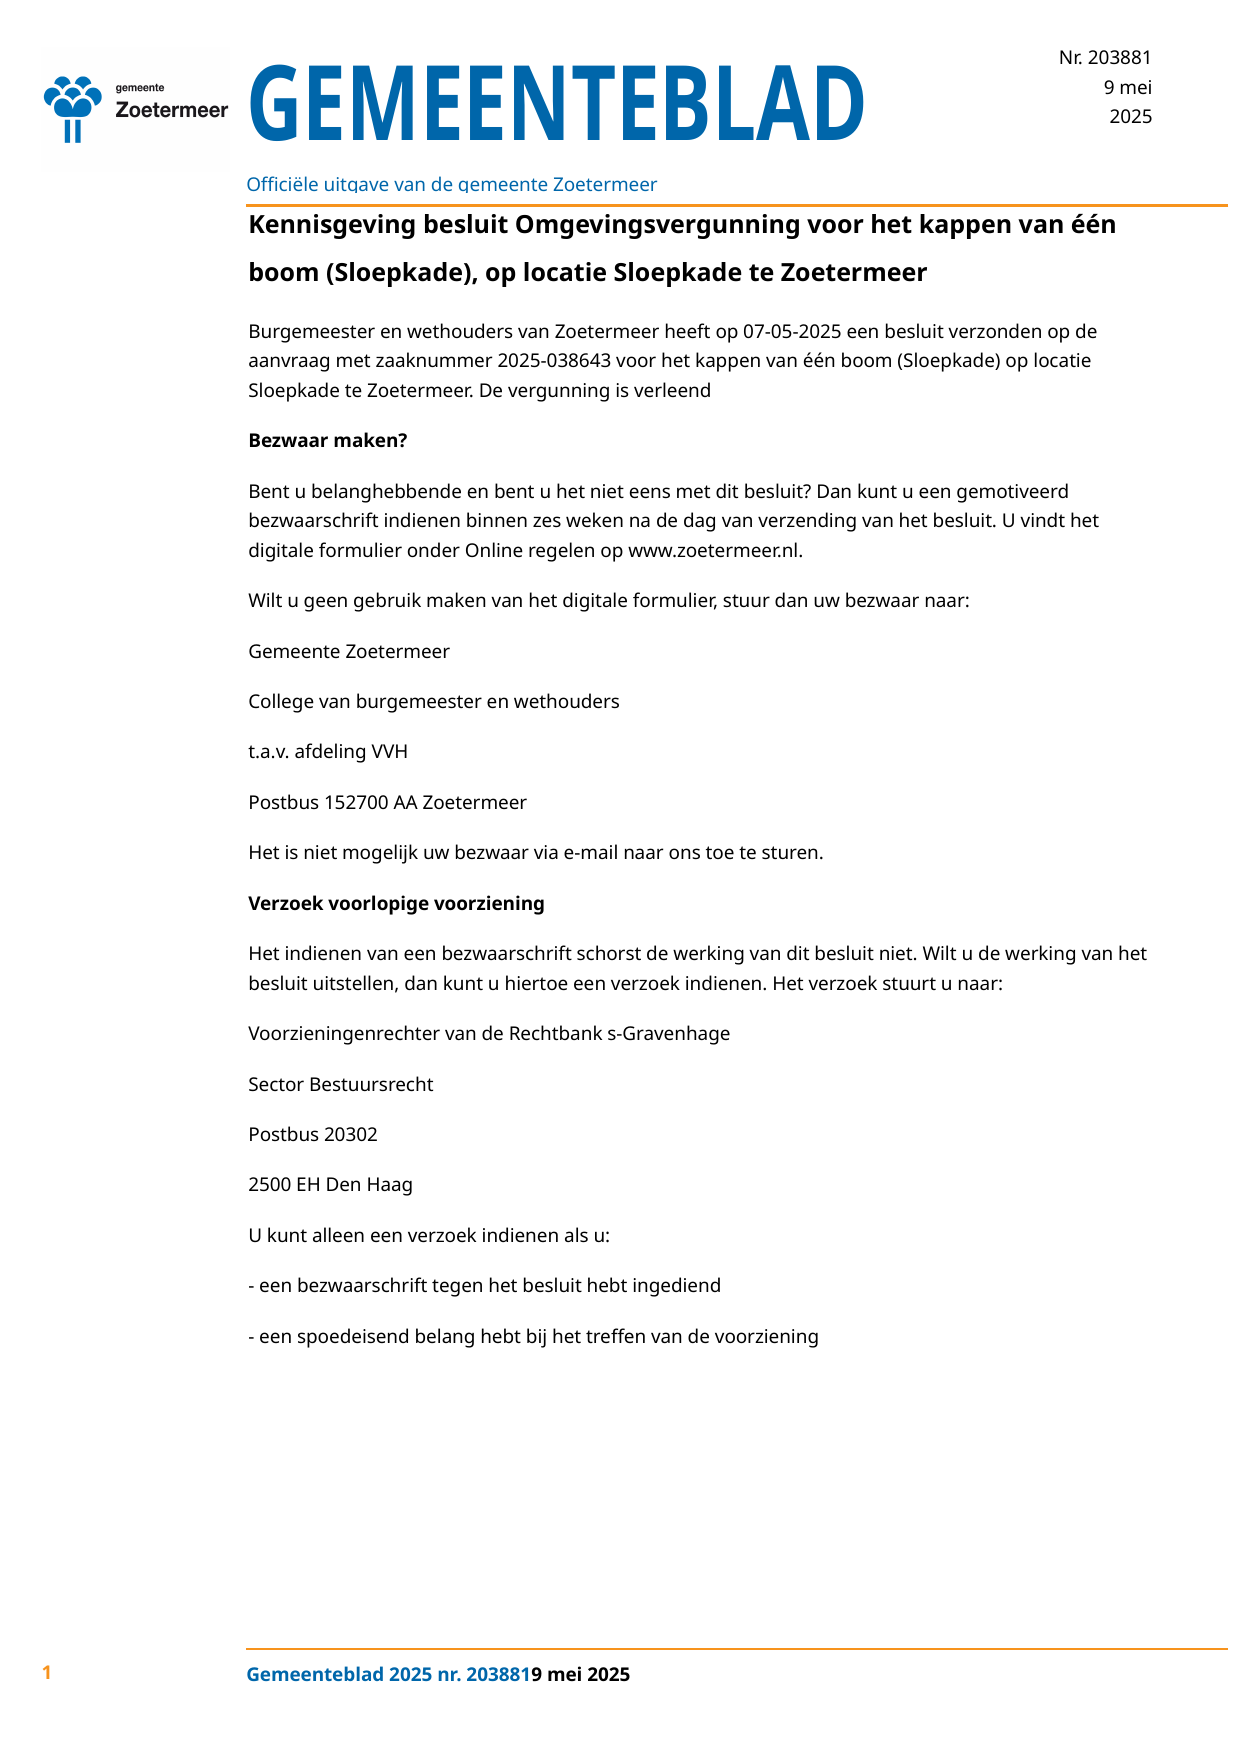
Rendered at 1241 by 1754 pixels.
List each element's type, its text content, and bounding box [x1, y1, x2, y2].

text t.a.v. afdeling VVH [248, 739, 1152, 764]
text 2500 EH Den Haag [248, 1172, 1152, 1197]
text U kunt alleen een verzoek indienen als u: [248, 1222, 1152, 1248]
text Burgemeester en wethouders van Zoetermeer heeft op 07-05-2025 een besluit verzonden op de aanvraag met zaaknummer 2025-038643 voor het kappen van één boom (Sloepkade) op locatie Sloepkade te Zoetermeer. De vergunning is verleend [248, 318, 1152, 403]
text Voorzieningenrechter van de Rechtbank s-Gravenhage [248, 1020, 1152, 1046]
text - een bezwaarschrift tegen het besluit hebt ingediend [248, 1272, 1152, 1298]
text Postbus 20302 [248, 1121, 1152, 1147]
text Wilt u geen gebruik maken van het digitale formulier, stuur dan uw bezwaar naar: [248, 587, 1152, 613]
text - een spoedeisend belang hebt bij het treffen van de voorziening [248, 1323, 1152, 1349]
text Het indienen van een bezwaarschrift schorst de werking van dit besluit niet. Wilt u de werking van het besluit uitstellen, dan kunt u hiertoe een verzoek indienen. Het verzoek stuurt u naar: [248, 940, 1152, 996]
text Postbus 152700 AA Zoetermeer [248, 789, 1152, 815]
text Het is niet mogelijk uw bezwaar via e-mail naar ons toe te sturen. [248, 839, 1152, 865]
picture [41, 47, 231, 172]
text Sector Bestuursrecht [248, 1071, 1152, 1097]
text Kennisgeving besluit Omgevingsvergunning voor het kappen van één boom (Sloepkade), op locatie Sloepkade te Zoetermeer [248, 207, 1152, 288]
text Bent u belanghebbende en bent u het niet eens met dit besluit? Dan kunt u een gemotiveerd bezwaarschrift indienen binnen zes weken na de dag van verzending van het besluit. U vindt het digitale formulier onder Online regelen op www.zoetermeer.nl. [248, 478, 1152, 563]
text Gemeente Zoetermeer [248, 638, 1152, 664]
text College van burgemeester en wethouders [248, 688, 1152, 714]
text Verzoek voorlopige voorziening [248, 890, 1152, 916]
text Bezwaar maken? [248, 427, 1152, 453]
